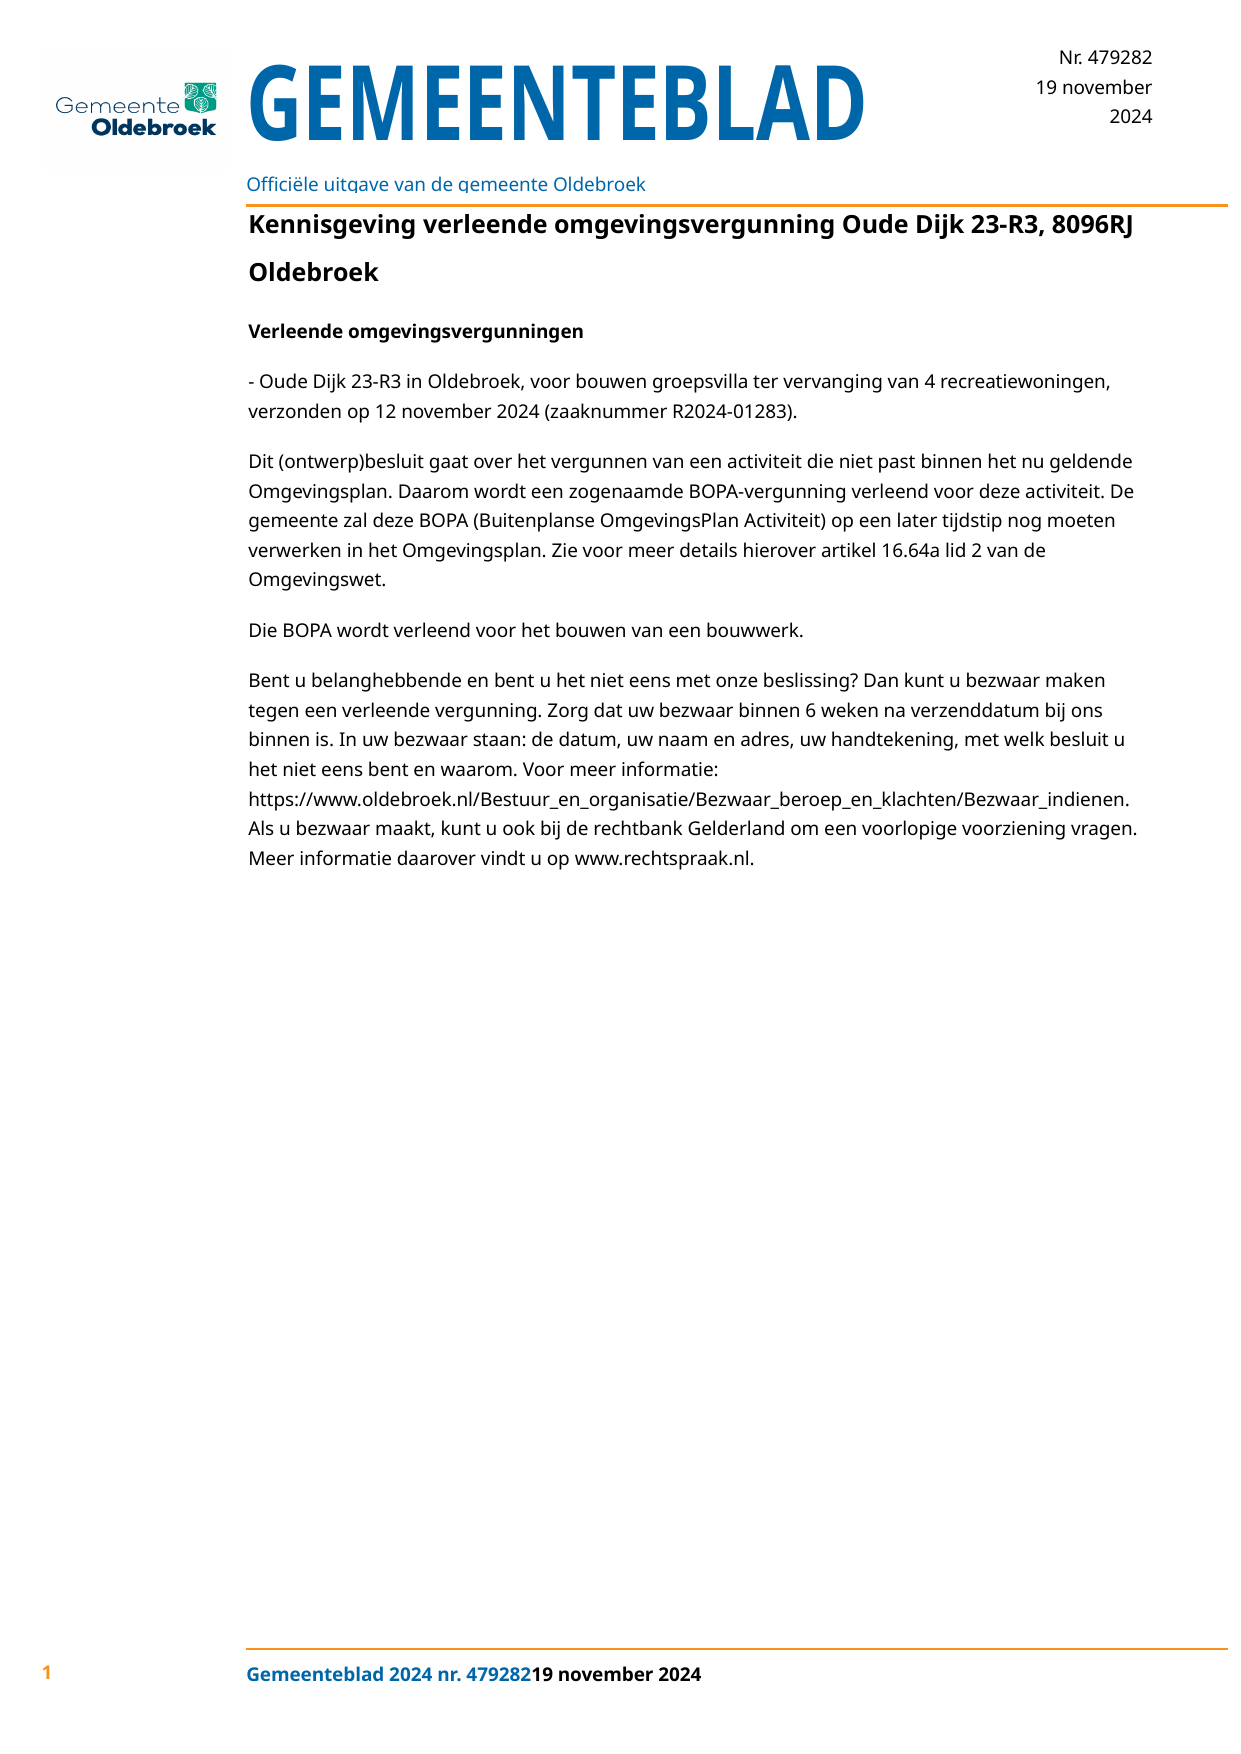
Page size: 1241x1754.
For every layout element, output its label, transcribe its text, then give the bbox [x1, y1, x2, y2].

text - Oude Dijk 23-R3 in Oldebroek, voor bouwen groepsvilla ter vervanging van 4 recreatiewoningen, verzonden op 12 november 2024 (zaaknummer R2024-01283). [248, 368, 1152, 424]
picture [41, 47, 231, 172]
text Die BOPA wordt verleend voor het bouwen van een bouwwerk. [248, 617, 1152, 643]
text Kennisgeving verleende omgevingsvergunning Oude Dijk 23-R3, 8096RJ Oldebroek [248, 207, 1152, 288]
text Verleende omgevingsvergunningen [248, 318, 1152, 344]
text Dit (ontwerp)besluit gaat over het vergunnen van een activiteit die niet past binnen het nu geldende Omgevingsplan. Daarom wordt een zogenaamde BOPA-vergunning verleend voor deze activiteit. De gemeente zal deze BOPA (Buitenplanse OmgevingsPlan Activiteit) op een later tijdstip nog moeten verwerken in het Omgevingsplan. Zie voor meer details hierover artikel 16.64a lid 2 van de Omgevingswet. [248, 448, 1152, 592]
text Bent u belanghebbende en bent u het niet eens met onze beslissing? Dan kunt u bezwaar maken tegen een verleende vergunning. Zorg dat uw bezwaar binnen 6 weken na verzenddatum bij ons binnen is. In uw bezwaar staan: de datum, uw naam en adres, uw handtekening, met welk besluit u het niet eens bent en waarom. Voor meer informatie: https://www.oldebroek.nl/Bestuur_en_organisatie/Bezwaar_beroep_en_klachten/Bezwaar_indienen. Als u bezwaar maakt, kunt u ook bij de rechtbank Gelderland om een voorlopige voorziening vragen. Meer informatie daarover vindt u op www.rechtspraak.nl. [248, 667, 1152, 871]
